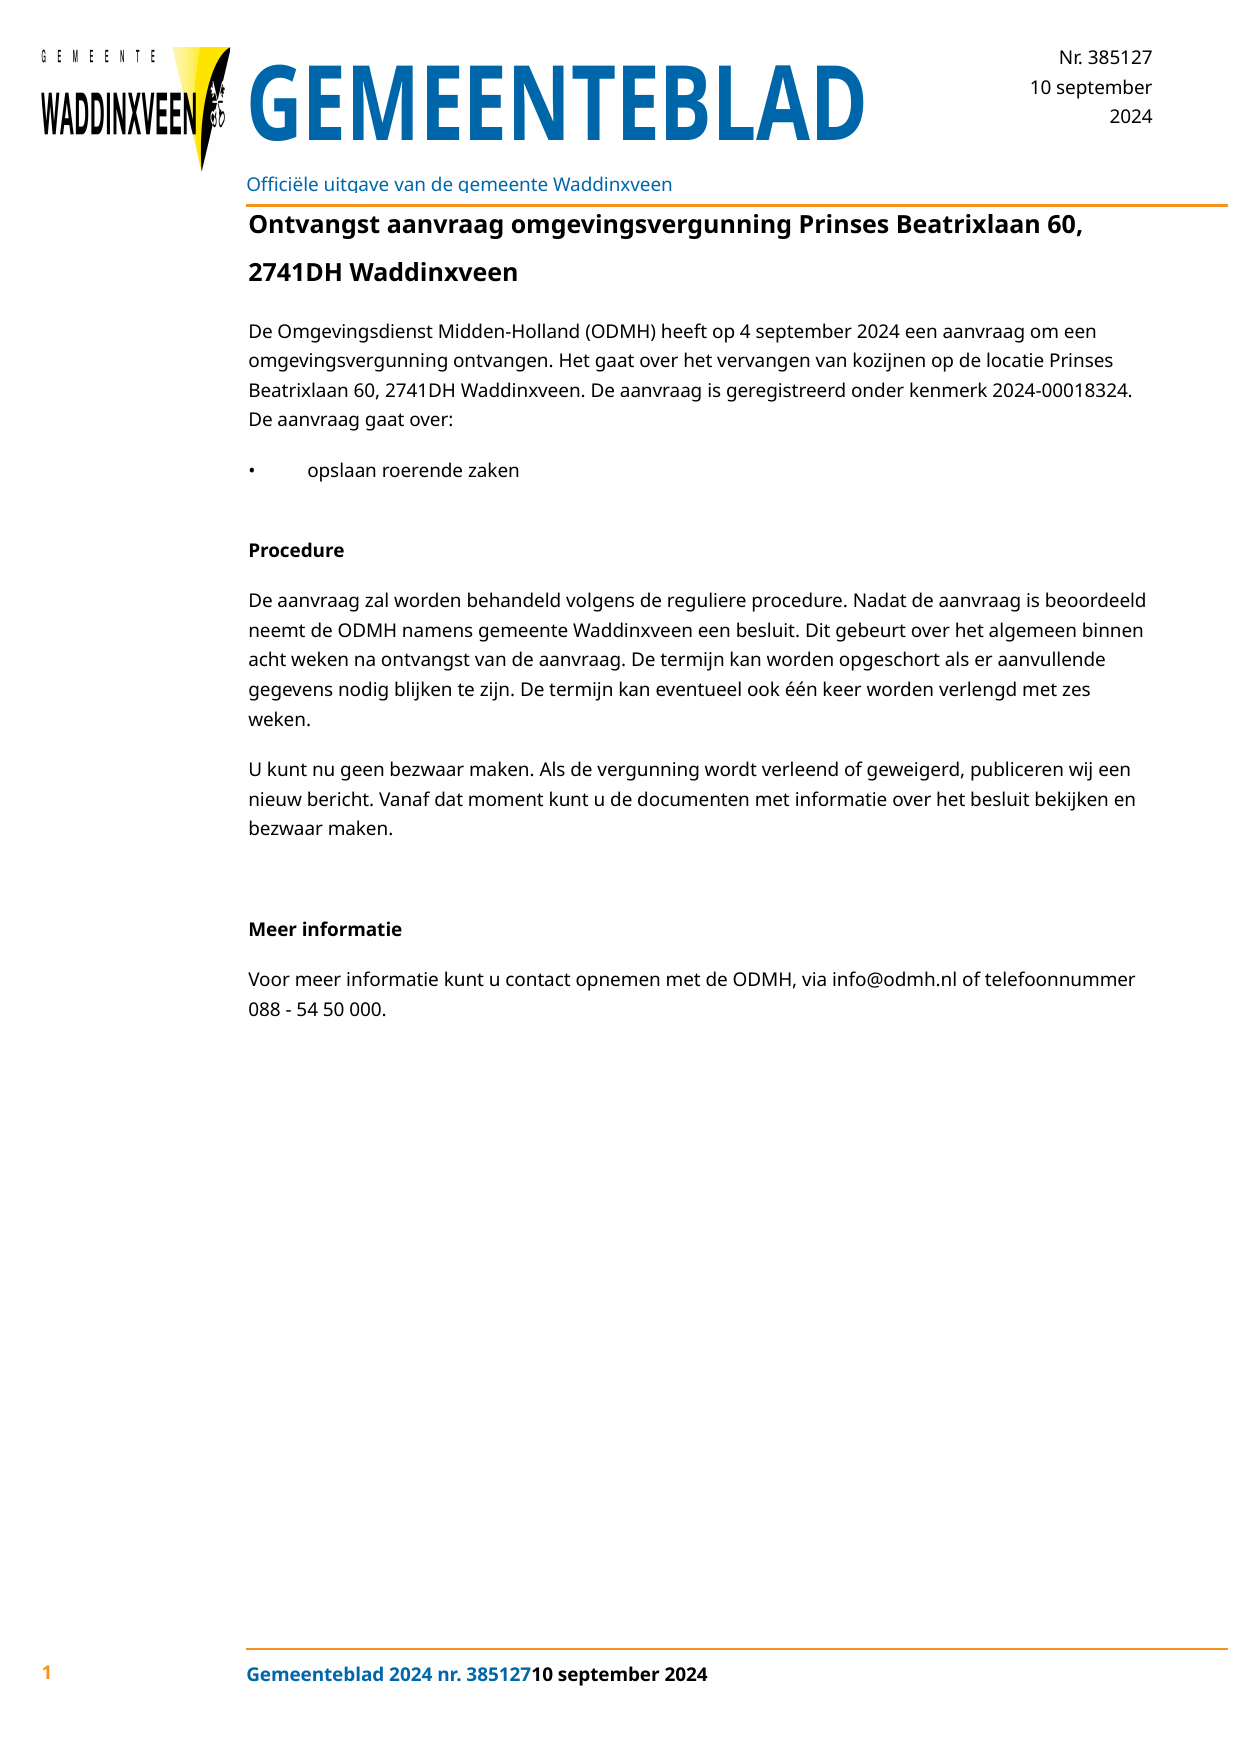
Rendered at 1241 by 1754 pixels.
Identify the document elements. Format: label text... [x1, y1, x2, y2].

text De Omgevingsdienst Midden-Holland (ODMH) heeft op 4 september 2024 een aanvraag om een omgevingsvergunning ontvangen. Het gaat over het vervangen van kozijnen op de locatie Prinses Beatrixlaan 60, 2741DH Waddinxveen. De aanvraag is geregistreerd onder kenmerk 2024-00018324. De aanvraag gaat over: [248, 318, 1152, 432]
text Ontvangst aanvraag omgevingsvergunning Prinses Beatrixlaan 60, 2741DH Waddinxveen [248, 207, 1152, 288]
text U kunt nu geen bezwaar maken. Als de vergunning wordt verleend of geweigerd, publiceren wij een nieuw bericht. Vanaf dat moment kunt u de documenten met informatie over het besluit bekijken en bezwaar maken. [248, 756, 1152, 841]
text Procedure [248, 537, 1152, 563]
list opslaan roerende zaken [248, 457, 1152, 483]
text Voor meer informatie kunt u contact opnemen met de ODMH, via info@odmh.nl of telefoonnummer 088 - 54 50 000. [248, 967, 1152, 1022]
text De aanvraag zal worden behandeld volgens de reguliere procedure. Nadat de aanvraag is beoordeeld neemt de ODMH namens gemeente Waddinxveen een besluit. Dit gebeurt over het algemeen binnen acht weken na ontvangst van de aanvraag. De termijn kan worden opgeschort als er aanvullende gegevens nodig blijken te zijn. De termijn kan eventueel ook één keer worden verlengd met zes weken. [248, 587, 1152, 732]
picture [41, 47, 231, 172]
text Meer informatie [248, 916, 1152, 942]
